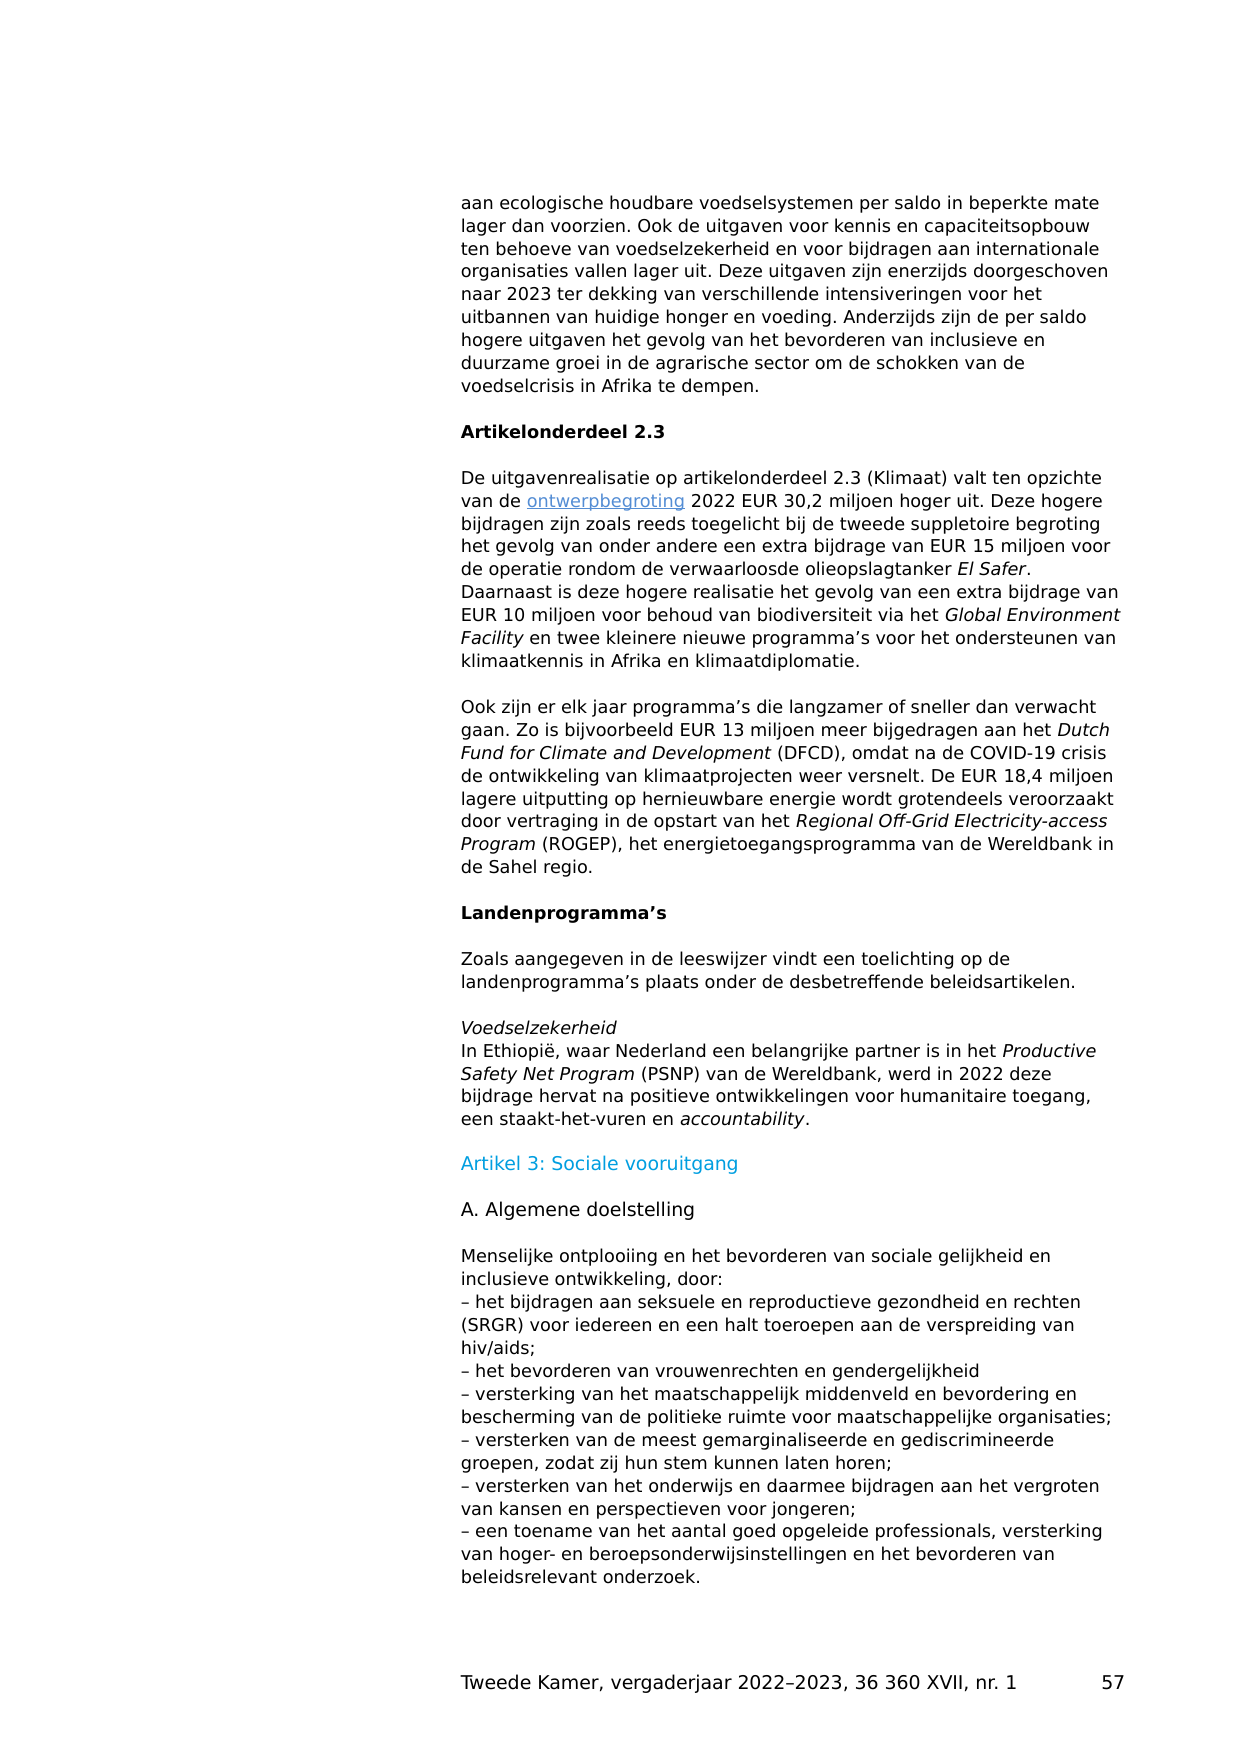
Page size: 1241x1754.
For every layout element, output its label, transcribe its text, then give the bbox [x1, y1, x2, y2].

text Landenprogramma’s [461, 901, 1125, 924]
title A. Algemene doelstelling [461, 1199, 1125, 1221]
text Ook zijn er elk jaar programma’s die langzamer of sneller dan verwacht gaan. Zo is bijvoorbeeld EUR 13 miljoen meer bijgedragen aan het Dutch Fund for Climate and Development (DFCD), omdat na de COVID-19 crisis de ontwikkeling van klimaatprojecten weer versnelt. De EUR 18,4 miljoen lagere uitputting op hernieuwbare energie wordt grotendeels veroorzaakt door vertraging in de opstart van het Regional Off-Grid Electricity-access Program (ROGEP), het energietoegangsprogramma van de Wereldbank in de Sahel regio. [461, 695, 1125, 878]
text Menselijke ontplooiing en het bevorderen van sociale gelijkheid en inclusieve ontwikkeling, door: – het bijdragen aan seksuele en reproductieve gezondheid en rechten (SRGR) voor iedereen en een halt toeroepen aan de verspreiding van hiv/aids; – het bevorderen van vrouwenrechten en gendergelijkheid – versterking van het maatschappelijk middenveld en bevordering en bescherming van de politieke ruimte voor maatschappelijke organisaties; – versterken van de meest gemarginaliseerde en gediscrimineerde groepen, zodat zij hun stem kunnen laten horen; – versterken van het onderwijs en daarmee bijdragen aan het vergroten van kansen en perspectieven voor jongeren; – een toename van het aantal goed opgeleide professionals, versterking van hoger- en beroepsonderwijsinstellingen en het bevorderen van beleidsrelevant onderzoek. [461, 1244, 1125, 1588]
text Artikelonderdeel 2.3 [461, 420, 1125, 443]
title Artikel 3: Sociale vooruitgang [461, 1153, 1125, 1175]
text De uitgavenrealisatie op artikelonderdeel 2.3 (Klimaat) valt ten opzichte van de ontwerpbegroting 2022 EUR 30,2 miljoen hoger uit. Deze hogere bijdragen zijn zoals reeds toegelicht bij de tweede suppletoire begroting het gevolg van onder andere een extra bijdrage van EUR 15 miljoen voor de operatie rondom de verwaarloosde olieopslagtanker El Safer. Daarnaast is deze hogere realisatie het gevolg van een extra bijdrage van EUR 10 miljoen voor behoud van biodiversiteit via het Global Environment Facility en twee kleinere nieuwe programma’s voor het ondersteunen van klimaatkennis in Afrika en klimaatdiplomatie. [461, 466, 1125, 672]
text Voedselzekerheid In Ethiopië, waar Nederland een belangrijke partner is in het Productive Safety Net Program (PSNP) van de Wereldbank, werd in 2022 deze bijdrage hervat na positieve ontwikkelingen voor humanitaire toegang, een staakt-het-vuren en accountability. [461, 1016, 1125, 1130]
text Zoals aangegeven in de leeswijzer vindt een toelichting op de landenprogramma’s plaats onder de desbetreffende beleidsartikelen. [461, 947, 1125, 993]
text aan ecologische houdbare voedselsystemen per saldo in beperkte mate lager dan voorzien. Ook de uitgaven voor kennis en capaciteitsopbouw ten behoeve van voedselzekerheid en voor bijdragen aan internationale organisaties vallen lager uit. Deze uitgaven zijn enerzijds doorgeschoven naar 2023 ter dekking van verschillende intensiveringen voor het uitbannen van huidige honger en voeding. Anderzijds zijn de per saldo hogere uitgaven het gevolg van het bevorderen van inclusieve en duurzame groei in de agrarische sector om de schokken van de voedselcrisis in Afrika te dempen. [461, 191, 1125, 397]
